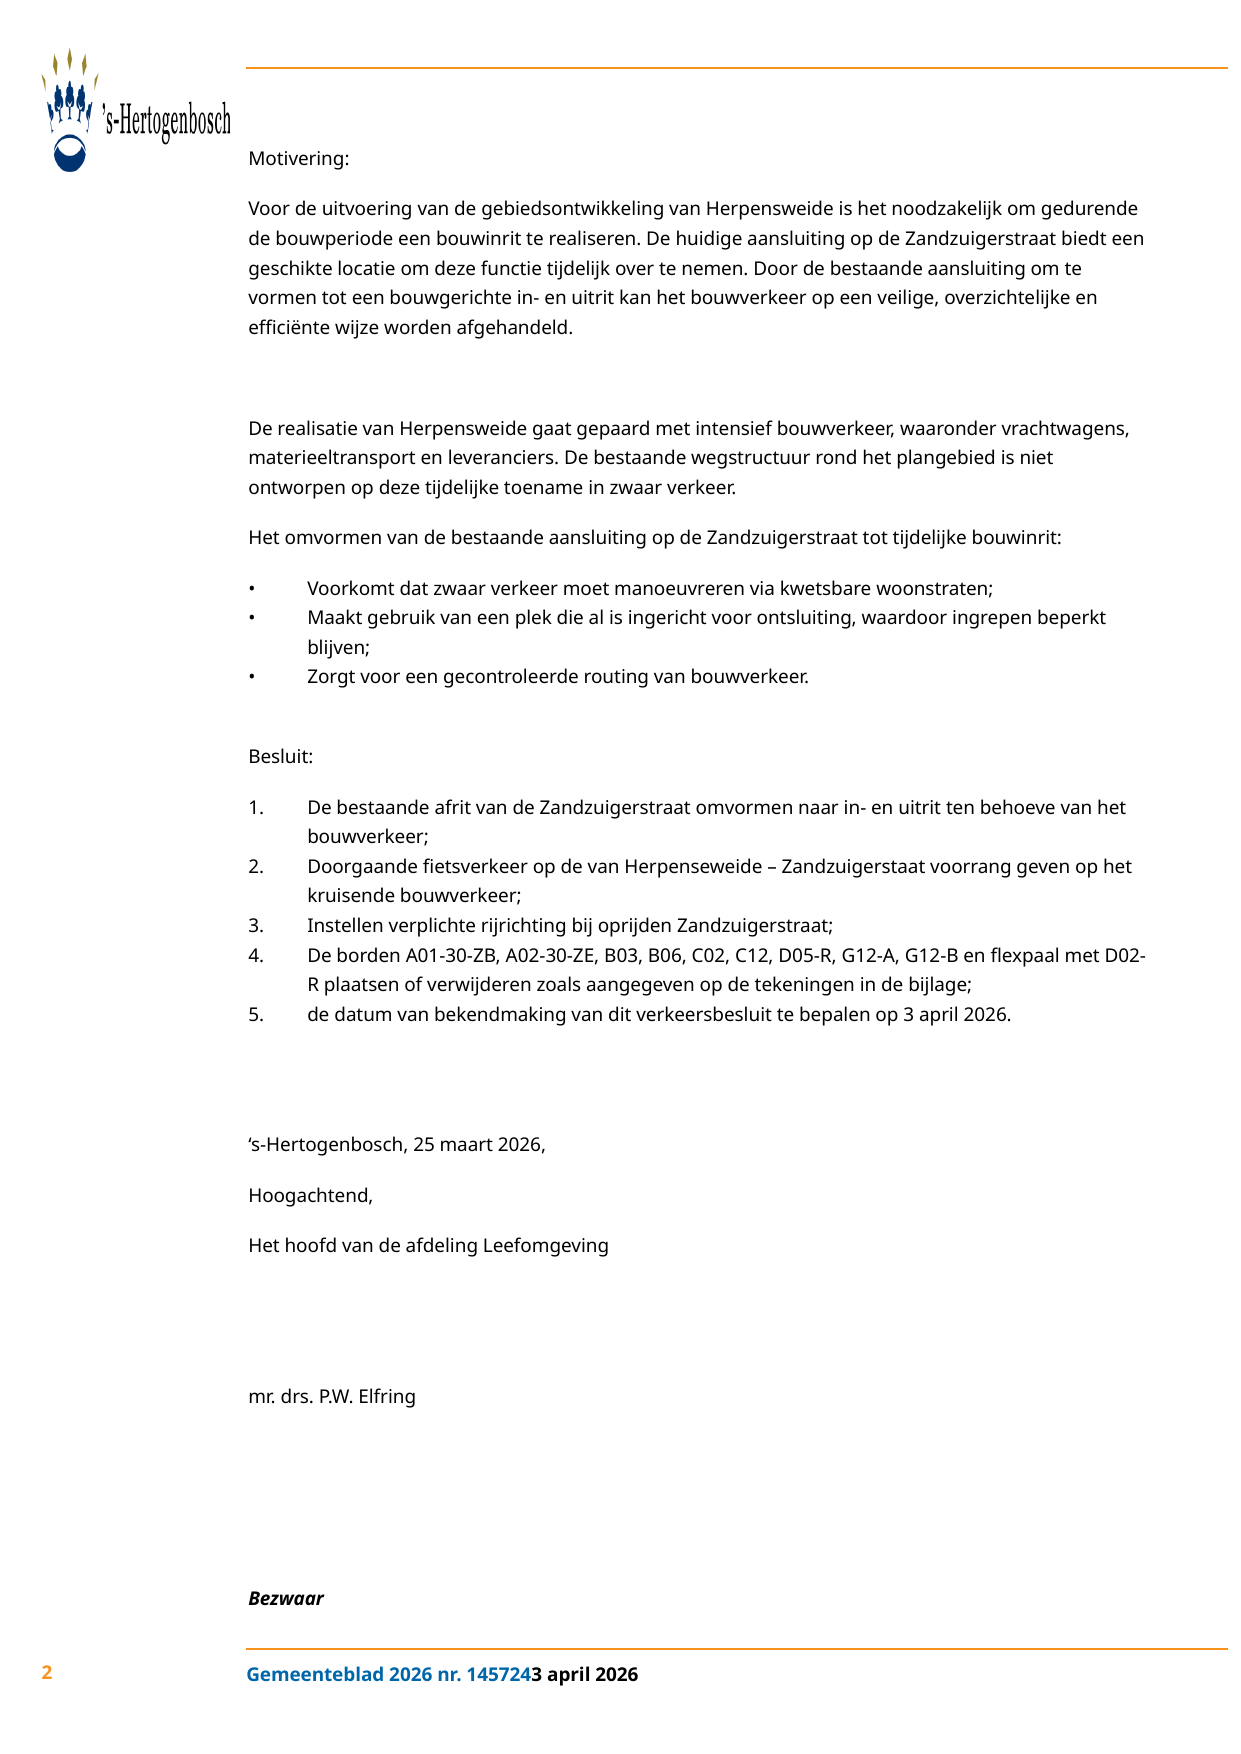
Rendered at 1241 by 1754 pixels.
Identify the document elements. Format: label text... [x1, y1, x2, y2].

text Het omvormen van de bestaande aansluiting op de Zandzuigerstraat tot tijdelijke bouwinrit: [248, 524, 1152, 550]
text De realisatie van Herpensweide gaat gepaard met intensief bouwverkeer, waaronder vrachtwagens, materieeltransport en leveranciers. De bestaande wegstructuur rond het plangebied is niet ontworpen op deze tijdelijke toename in zwaar verkeer. [248, 415, 1152, 500]
list Zorgt voor een gecontroleerde routing van bouwverkeer. [248, 663, 1152, 689]
text Voor de uitvoering van de gebiedsontwikkeling van Herpensweide is het noodzakelijk om gedurende de bouwperiode een bouwinrit te realiseren. De huidige aansluiting op de Zandzuigerstraat biedt een geschikte locatie om deze functie tijdelijk over te nemen. Door de bestaande aansluiting om te vormen tot een bouwgerichte in- en uitrit kan het bouwverkeer op een veilige, overzichtelijke en efficiënte wijze worden afgehandeld. [248, 196, 1152, 340]
text Hoogachtend, [248, 1182, 1152, 1208]
text Bezwaar [248, 1585, 1152, 1611]
text Het hoofd van de afdeling Leefomgeving [248, 1232, 1152, 1258]
text Besluit: [248, 743, 1152, 769]
picture [41, 47, 231, 172]
list Voorkomt dat zwaar verkeer moet manoeuvreren via kwetsbare woonstraten; [248, 575, 1152, 601]
text ‘s-Hertogenbosch, 25 maart 2026, [248, 1131, 1152, 1157]
list Instellen verplichte rijrichting bij oprijden Zandzuigerstraat; [248, 912, 1152, 938]
text Motivering: [248, 145, 1152, 171]
list Doorgaande fietsverkeer op de van Herpenseweide – Zandzuigerstaat voorrang geven op het kruisende bouwverkeer; [248, 853, 1152, 908]
list De bestaande afrit van de Zandzuigerstraat omvormen naar in- en uitrit ten behoeve van het bouwverkeer; [248, 794, 1152, 849]
list De borden A01-30-ZB, A02-30-ZE, B03, B06, C02, C12, D05-R, G12-A, G12-B en flexpaal met D02-R plaatsen of verwijderen zoals aangegeven op de tekeningen in de bijlage; [248, 942, 1152, 997]
text mr. drs. P.W. Elfring [248, 1383, 1152, 1409]
list Maakt gebruik van een plek die al is ingericht voor ontsluiting, waardoor ingrepen beperkt blijven; [248, 604, 1152, 660]
list de datum van bekendmaking van dit verkeersbesluit te bepalen op 3 april 2026. [248, 1001, 1152, 1027]
